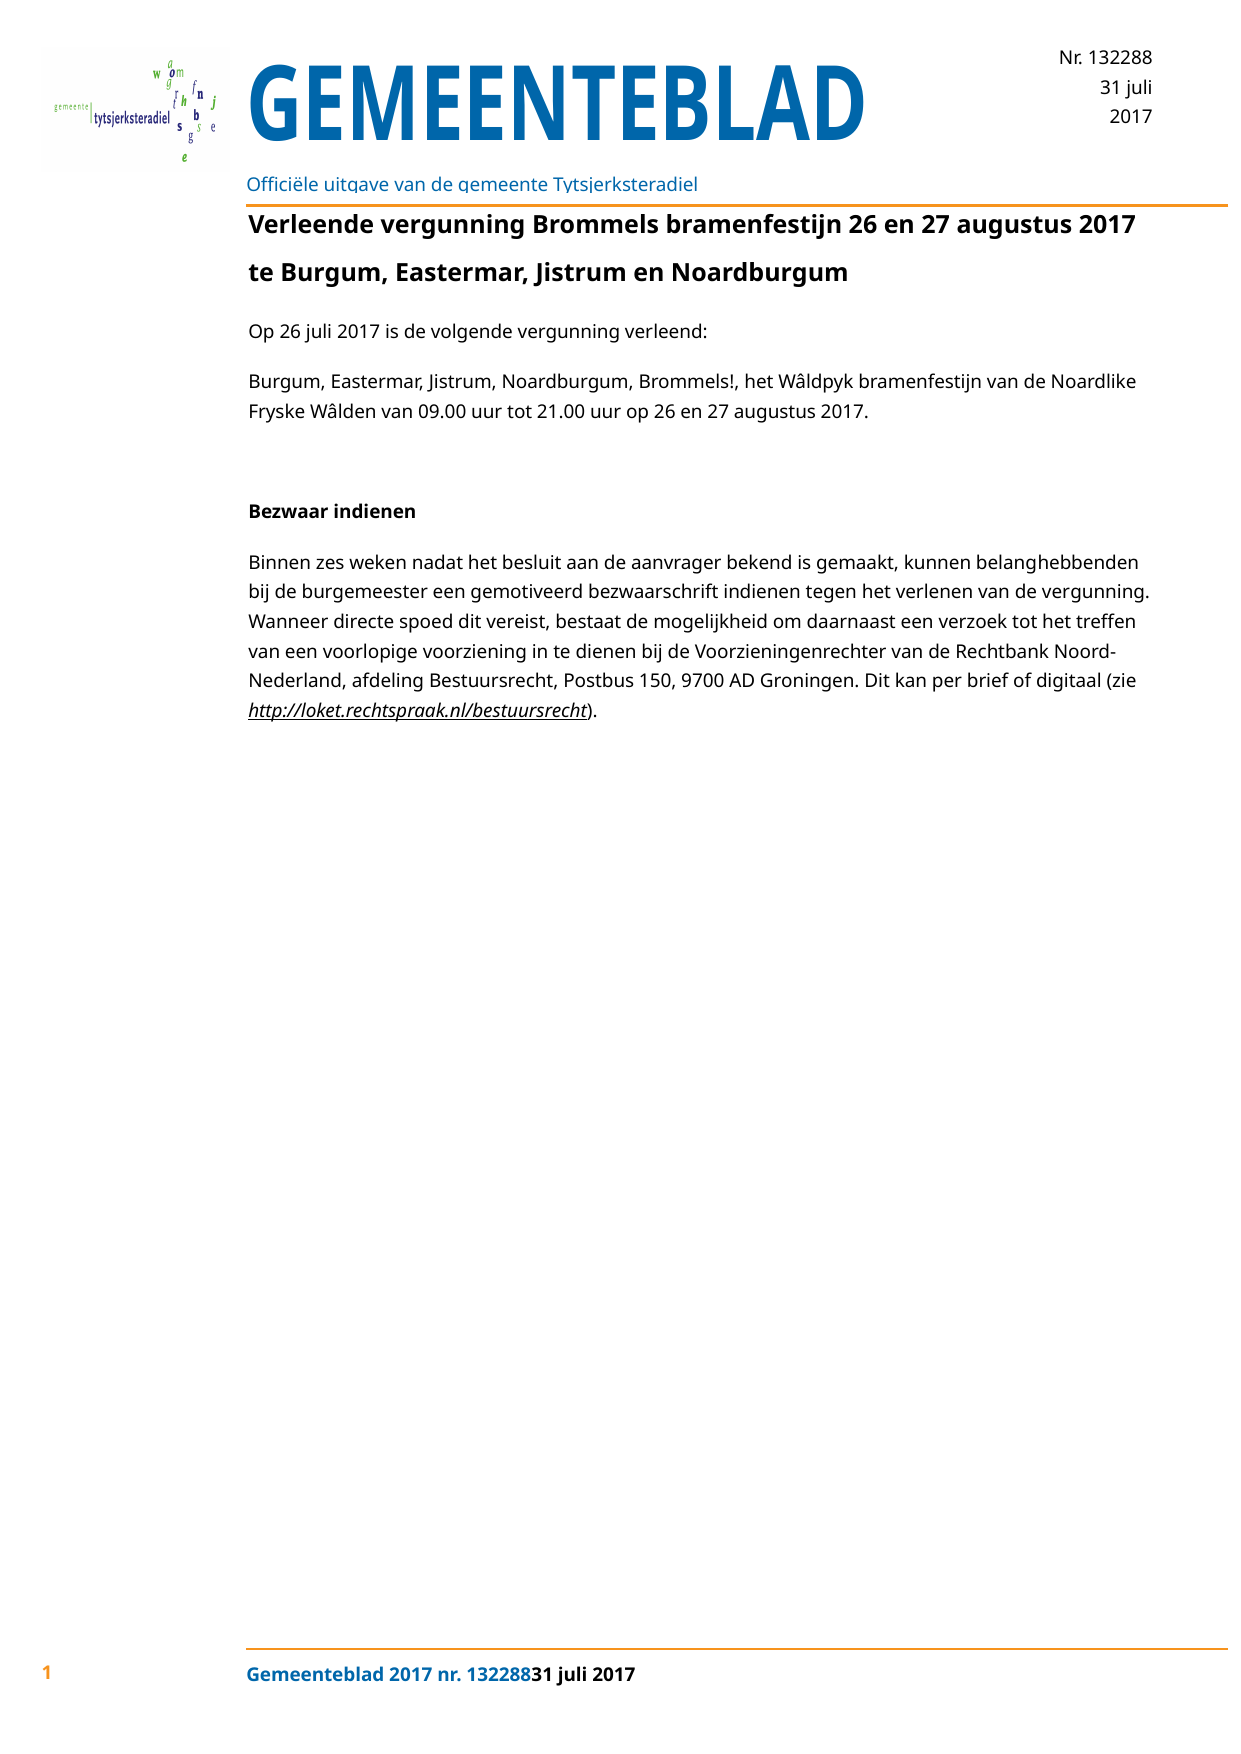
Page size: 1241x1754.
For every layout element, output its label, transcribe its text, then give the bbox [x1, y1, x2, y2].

text Op 26 juli 2017 is de volgende vergunning ver­leend: [248, 318, 1152, 344]
picture [41, 47, 231, 172]
text Burgum, Eastermar, Jistrum, Noardburgum, Brommels!, het Wâldpyk bramenfestijn van de Noardlike Fryske Wâlden van 09.00 uur tot 21.00 uur op 26 en 27 augustus 2017. [248, 368, 1152, 424]
text Verleende vergunning Brommels bramenfestijn 26 en 27 augustus 2017 te Burgum, Eastermar, Jistrum en Noardburgum [248, 207, 1152, 288]
text Binnen zes weken nadat het besluit aan de aanvrager bekend is gemaakt, kunnen belang­hebbenden bij de burgemeester een gemotiveerd bezwaarschrift indienen tegen het verlenen van de ver­gunning. Wanneer directe spoed dit vereist, bestaat de mogelijkheid om daarnaast een verzoek tot het treffen van een voorlopige voorziening in te dienen bij de Voorzieningenrechter van de Rechtbank Noord-Nederland, afdeling Bestuursrecht, Postbus 150, 9700 AD Groningen. Dit kan per brief of digitaal (zie http://loket.rechtspraak.nl/bestuursrecht). [248, 549, 1152, 723]
text Bezwaar indienen [248, 499, 1152, 524]
